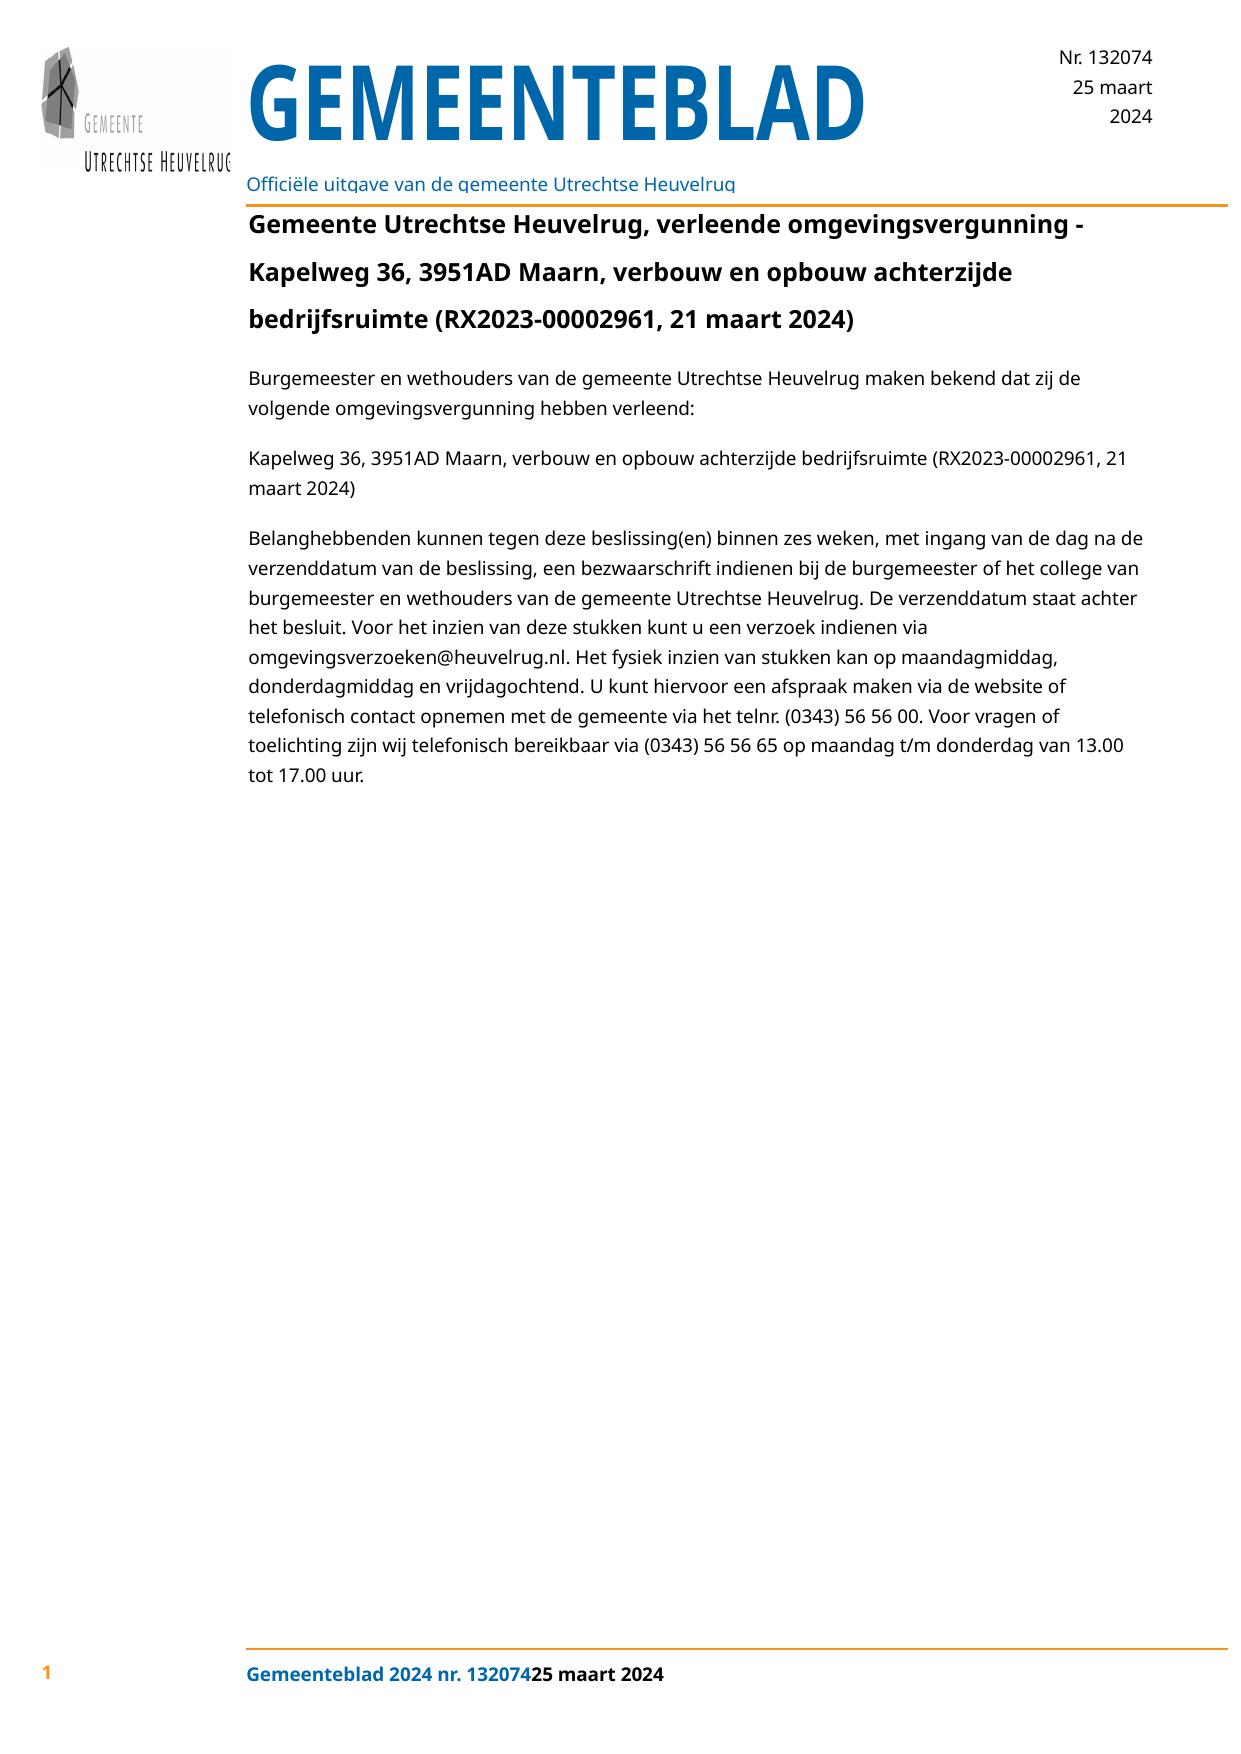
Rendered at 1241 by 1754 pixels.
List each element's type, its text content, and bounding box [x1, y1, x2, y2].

text Kapelweg 36, 3951AD Maarn, verbouw en opbouw achterzijde bedrijfsruimte (RX2023-00002961, 21 maart 2024) [248, 446, 1152, 501]
text Belanghebbenden kunnen tegen deze beslissing(en) binnen zes weken, met ingang van de dag na de verzenddatum van de beslissing, een bezwaarschrift indienen bij de burgemeester of het college van burgemeester en wethouders van de gemeente Utrechtse Heuvelrug. De verzenddatum staat achter het besluit. Voor het inzien van deze stukken kunt u een verzoek indienen via omgevingsverzoeken@heuvelrug.nl. Het fysiek inzien van stukken kan op maandagmiddag, donderdagmiddag en vrijdagochtend. U kunt hiervoor een afspraak maken via de website of telefonisch contact opnemen met de gemeente via het telnr. (0343) 56 56 00. Voor vragen of toelichting zijn wij telefonisch bereikbaar via (0343) 56 56 65 op maandag t/m donderdag van 13.00 tot 17.00 uur. [248, 526, 1152, 788]
text Burgemeester en wethouders van de gemeente Utrechtse Heuvelrug maken bekend dat zij de volgende omgevingsvergunning hebben verleend: [248, 366, 1152, 421]
text Gemeente Utrechtse Heuvelrug, verleende omgevingsvergunning - Kapelweg 36, 3951AD Maarn, verbouw en opbouw achterzijde bedrijfsruimte (RX2023-00002961, 21 maart 2024) [248, 207, 1152, 336]
picture [41, 47, 231, 172]
